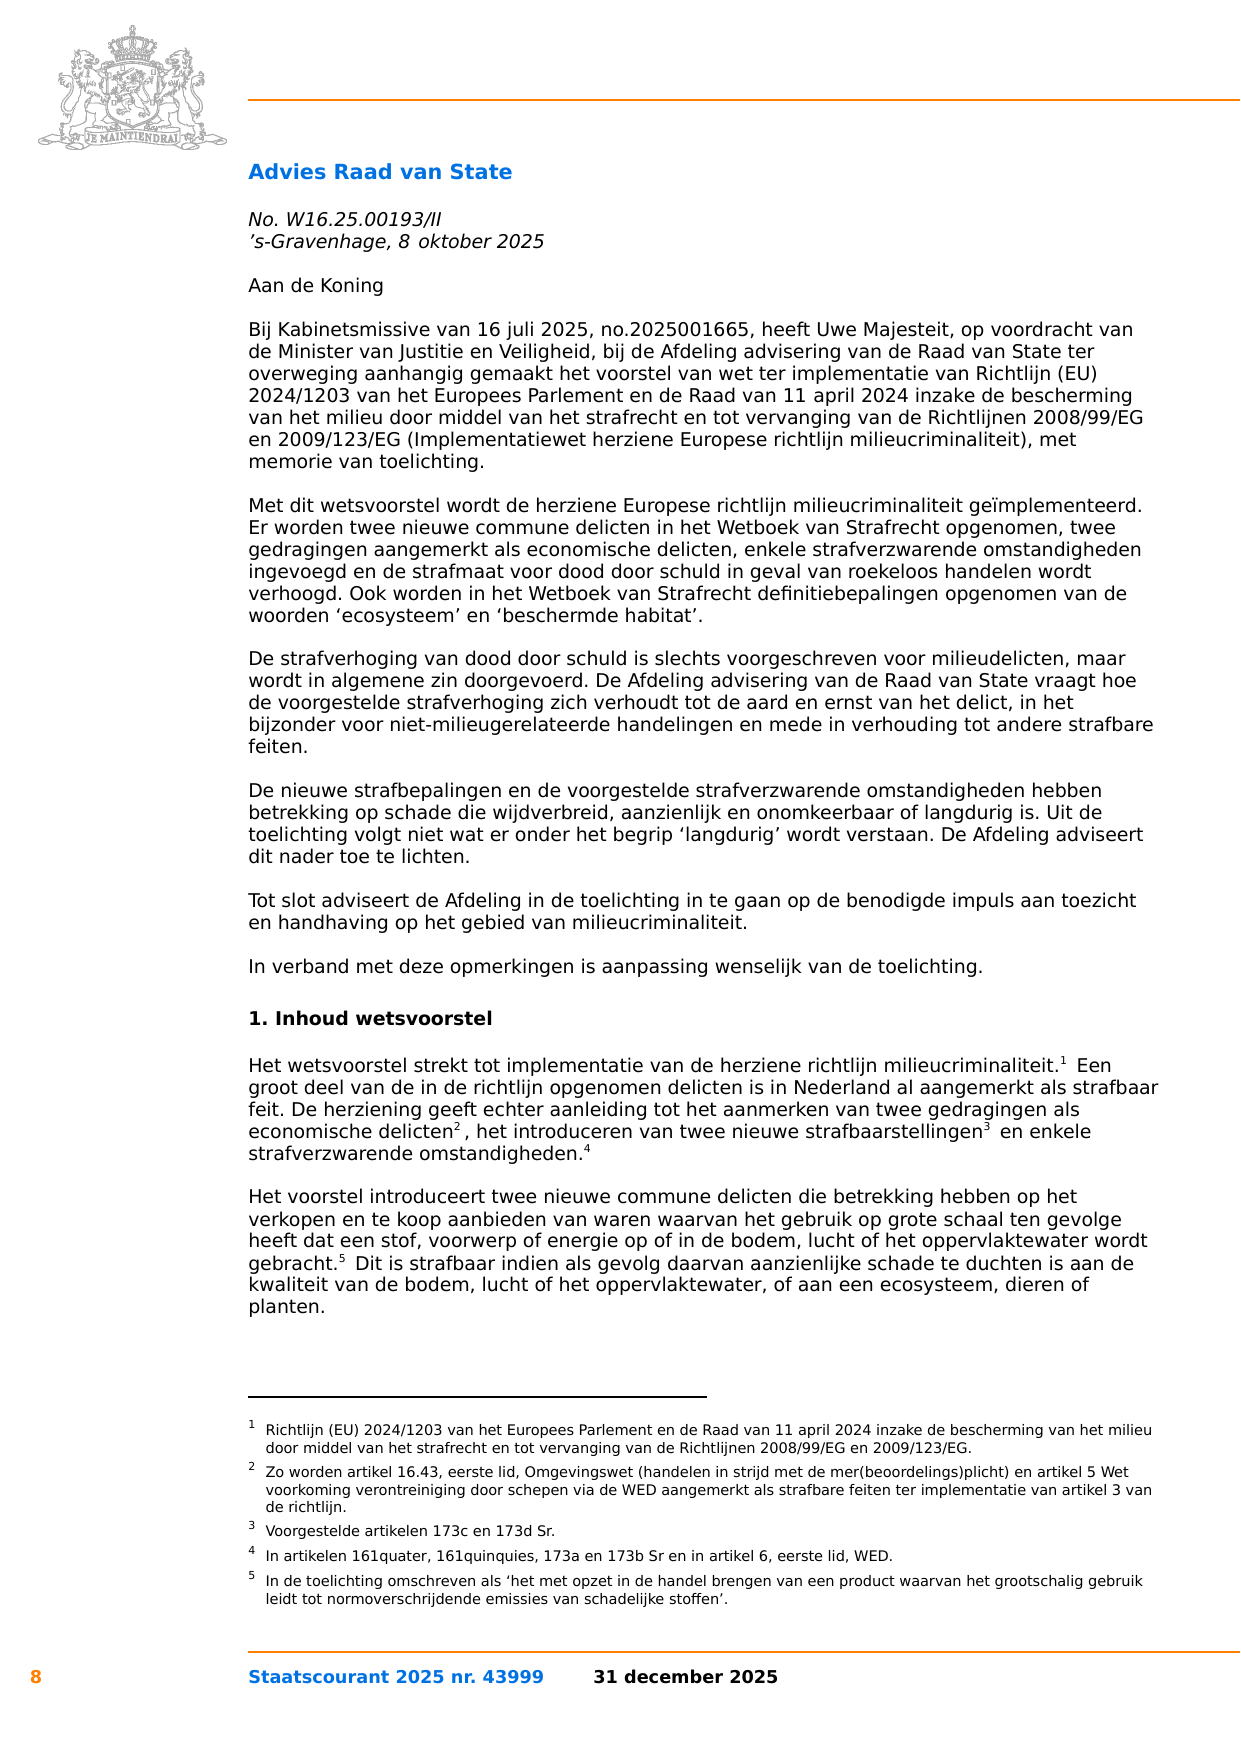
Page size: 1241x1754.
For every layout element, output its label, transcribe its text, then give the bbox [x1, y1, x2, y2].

text Richtlijn (EU) 2024/1203 van het Europees Parlement en de Raad van 11 april 2024 inzake de bescherming van het milieu door middel van het strafrecht en tot vervanging van de Richtlijnen 2008/99/EG en 2009/123/EG. [248, 1418, 1163, 1457]
text In artikelen 161quater, 161quinquies, 173a en 173b Sr en in artikel 6, eerste lid, WED. [248, 1544, 1163, 1566]
text Zo worden artikel 16.43, eerste lid, Omgevingswet (handelen in strijd met de mer(beoordelings)plicht) en artikel 5 Wet voorkoming verontreiniging door schepen via de WED aangemerkt als strafbare feiten ter implementatie van artikel 3 van de richtlijn. [248, 1460, 1163, 1516]
subtitle Advies Raad van State [248, 160, 1163, 184]
text Aan de Koning [248, 275, 1163, 297]
text ’s-Gravenhage, 8 oktober 2025 [248, 231, 1163, 253]
text Bij Kabinetsmissive van 16 juli 2025, no.2025001665, heeft Uwe Majesteit, op voordracht van de Minister van Justitie en Veiligheid, bij de Afdeling advisering van de Raad van State ter overweging aanhangig gemaakt het voorstel van wet ter implementatie van Richtlijn (EU) 2024/1203 van het Europees Parlement en de Raad van 11 april 2024 inzake de bescherming van het milieu door middel van het strafrecht en tot vervanging van de Richtlijnen 2008/99/EG en 2009/123/EG (Implementatiewet herziene Europese richtlijn milieucriminaliteit), met memorie van toelichting. [248, 319, 1163, 473]
text Met dit wetsvoorstel wordt de herziene Europese richtlijn milieucriminaliteit geïmplementeerd. Er worden twee nieuwe commune delicten in het Wetboek van Strafrecht opgenomen, twee gedragingen aangemerkt als economische delicten, enkele strafverzwarende omstandigheden ingevoegd en de strafmaat voor dood door schuld in geval van roekeloos handelen wordt verhoogd. Ook worden in het Wetboek van Strafrecht definitiebepalingen opgenomen van de woorden ‘ecosysteem’ en ‘beschermde habitat’. [248, 494, 1163, 626]
text De nieuwe strafbepalingen en de voorgestelde strafverzwarende omstandigheden hebben betrekking op schade die wijdverbreid, aanzienlijk en onomkeerbaar of langdurig is. Uit de toelichting volgt niet wat er onder het begrip ‘langdurig’ wordt verstaan. De Afdeling adviseert dit nader toe te lichten. [248, 780, 1163, 868]
picture [38, 25, 227, 150]
text Tot slot adviseert de Afdeling in de toelichting in te gaan op de benodigde impuls aan toezicht en handhaving op het gebied van milieucriminaliteit. [248, 890, 1163, 934]
text Het voorstel introduceert twee nieuwe commune delicten die betrekking hebben op het verkopen en te koop aanbieden van waren waarvan het gebruik op grote schaal ten gevolge heeft dat een stof, voorwerp of energie op of in de bodem, lucht of het oppervlaktewater wordt gebracht. Dit is strafbaar indien als gevolg daarvan aanzienlijke schade te duchten is aan de kwaliteit van de bodem, lucht of het oppervlaktewater, of aan een ecosysteem, dieren of planten. [248, 1186, 1163, 1318]
subtitle 1. Inhoud wetsvoorstel [248, 1008, 1163, 1030]
text In verband met deze opmerkingen is aanpassing wenselijk van de toelichting. [248, 956, 1163, 978]
text Voorgestelde artikelen 173c en 173d Sr. [248, 1519, 1163, 1541]
text No. W16.25.00193/II [248, 209, 1163, 231]
text De strafverhoging van dood door schuld is slechts voorgeschreven voor milieudelicten, maar wordt in algemene zin doorgevoerd. De Afdeling advisering van de Raad van State vraagt hoe de voorgestelde strafverhoging zich verhoudt tot de aard en ernst van het delict, in het bijzonder voor niet-milieugerelateerde handelingen en mede in verhouding tot andere strafbare feiten. [248, 648, 1163, 758]
text Het wetsvoorstel strekt tot implementatie van de herziene richtlijn milieucriminaliteit. Een groot deel van de in de richtlijn opgenomen delicten is in Nederland al aangemerkt als strafbaar feit. De herziening geeft echter aanleiding tot het aanmerken van twee gedragingen als economische delicten, het introduceren van twee nieuwe strafbaarstellingen en enkele strafverzwarende omstandigheden. [248, 1055, 1163, 1164]
text In de toelichting omschreven als ‘het met opzet in de handel brengen van een product waarvan het grootschalig gebruik leidt tot normoverschrijdende emissies van schadelijke stoffen’. [248, 1569, 1163, 1608]
